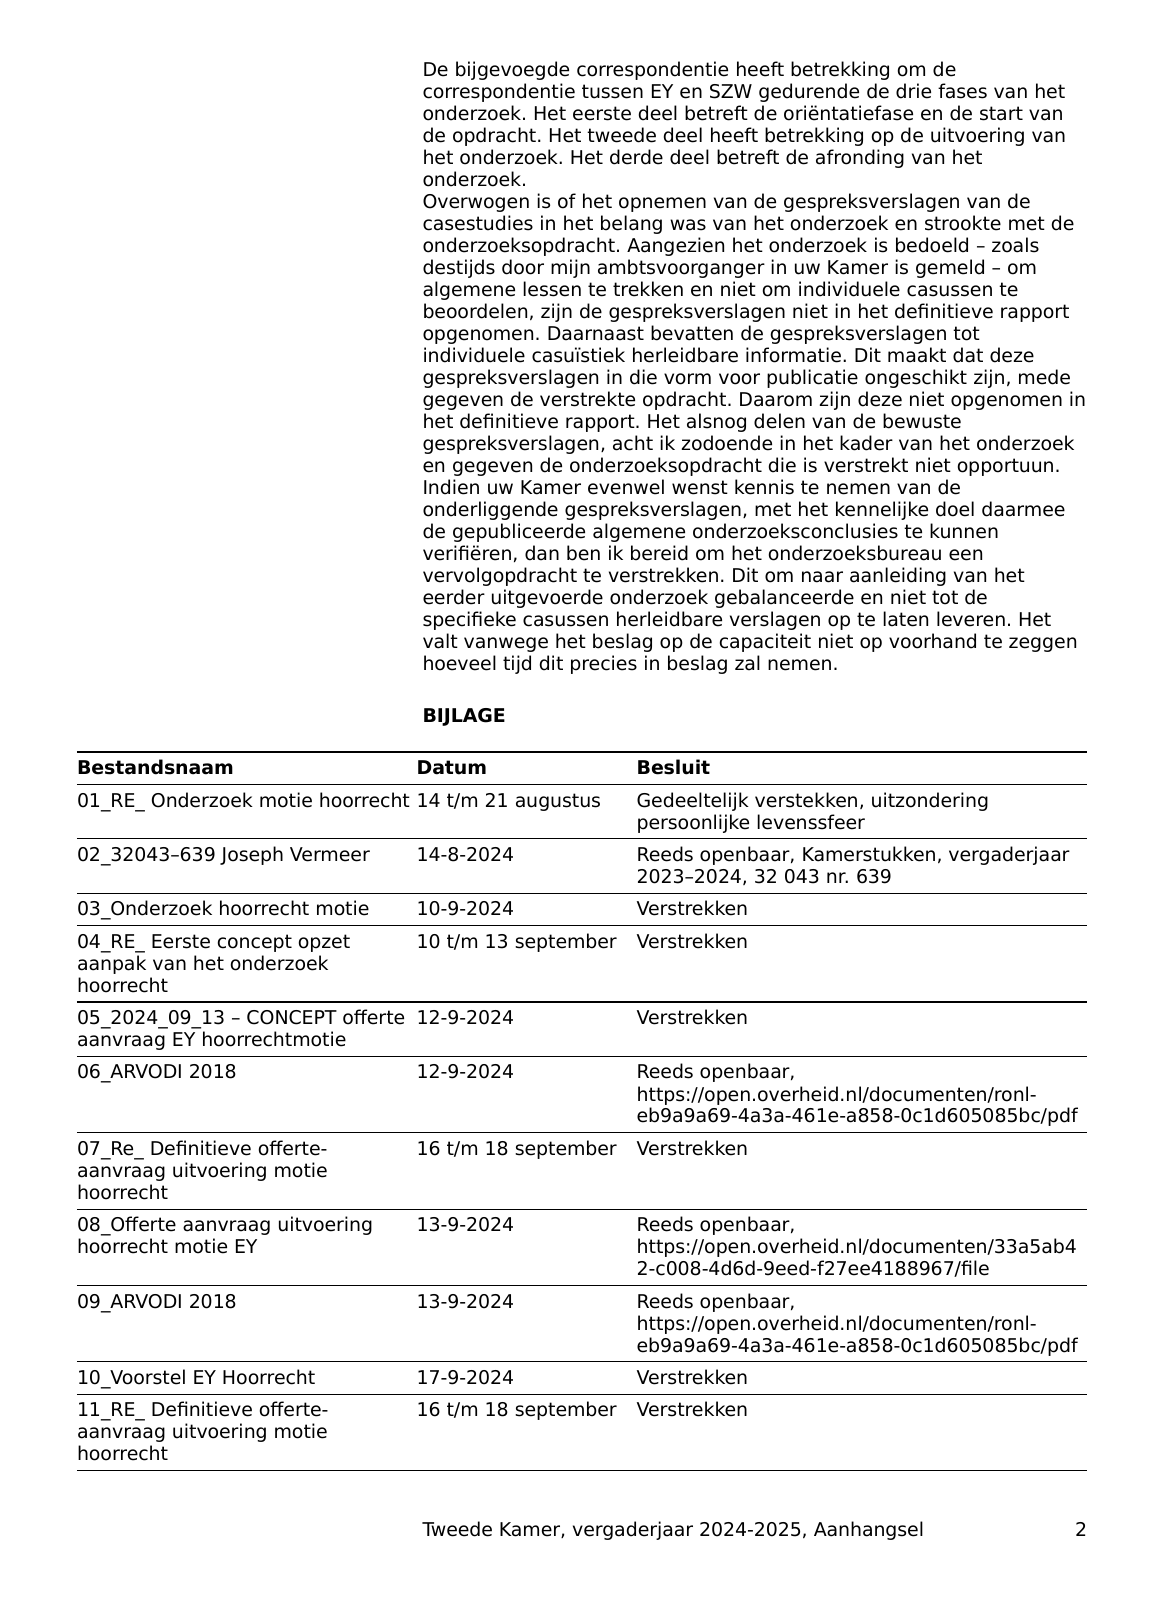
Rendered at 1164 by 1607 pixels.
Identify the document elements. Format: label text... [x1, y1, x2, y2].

table_cell 16 t/m 18 september [410, 1133, 630, 1208]
table_cell 11_RE_ Definitieve offerte-aanvraag uitvoering motie hoorrecht [77, 1395, 410, 1470]
table_cell 14-8-2024 [410, 839, 630, 893]
table_cell 13-9-2024 [410, 1286, 630, 1361]
table_header Bestandsnaam [77, 753, 410, 784]
table_cell 13-9-2024 [410, 1210, 630, 1285]
table_cell 10-9-2024 [410, 894, 630, 925]
table_cell 12-9-2024 [410, 1057, 630, 1132]
table_cell 03_Onderzoek hoorrecht motie [77, 894, 410, 925]
table_cell 02_32043–639 Joseph Vermeer [77, 839, 410, 893]
table_cell 12-9-2024 [410, 1003, 630, 1056]
text Indien uw Kamer evenwel wenst kennis te nemen van de onderliggende gespreksverslagen, met het kennelijke doel daarmee de gepubliceerde algemene onderzoeksconclusies te kunnen verifiëren, dan ben ik bereid om het onderzoeksbureau een vervolgopdracht te verstrekken. Dit om naar aanleiding van het eerder uitgevoerde onderzoek gebalanceerde en niet tot de specifieke casussen herleidbare verslagen op te laten leveren. Het valt vanwege het beslag op de capaciteit niet op voorhand te zeggen hoeveel tijd dit precies in beslag zal nemen. [422, 477, 1087, 674]
table_cell 17-9-2024 [410, 1362, 630, 1393]
table_cell Verstrekken [630, 1133, 1087, 1208]
table_cell Gedeeltelijk verstekken, uitzondering persoonlijke levenssfeer [630, 785, 1087, 838]
table_cell 10_Voorstel EY Hoorrecht [77, 1362, 410, 1393]
table_cell Reeds openbaar, https://open.overheid.nl/documenten/ronl-eb9a9a69-4a3a-461e-a858-0c1d605085bc/pdf [630, 1286, 1087, 1361]
table_cell Verstrekken [630, 1395, 1087, 1470]
table_cell 16 t/m 18 september [410, 1395, 630, 1470]
table_cell Verstrekken [630, 894, 1087, 925]
table_cell 01_RE_ Onderzoek motie hoorrecht [77, 785, 410, 838]
table_cell 07_Re_ Definitieve offerte-aanvraag uitvoering motie hoorrecht [77, 1133, 410, 1208]
table_cell Verstrekken [630, 926, 1087, 1001]
table_cell 09_ARVODI 2018 [77, 1286, 410, 1361]
table_cell Verstrekken [630, 1362, 1087, 1393]
table_cell Verstrekken [630, 1003, 1087, 1056]
subtitle BIJLAGE [422, 704, 1087, 726]
table_cell 06_ARVODI 2018 [77, 1057, 410, 1132]
table_cell 14 t/m 21 augustus [410, 785, 630, 838]
table_cell 08_Offerte aanvraag uitvoering hoorrecht motie EY [77, 1210, 410, 1285]
table_cell Reeds openbaar, https://open.overheid.nl/documenten/ronl-eb9a9a69-4a3a-461e-a858-0c1d605085bc/pdf [630, 1057, 1087, 1132]
table_cell 05_2024_09_13 – CONCEPT offerte aanvraag EY hoorrechtmotie [77, 1003, 410, 1056]
table_cell Reeds openbaar, Kamerstukken, vergaderjaar 2023–2024, 32 043 nr. 639 [630, 839, 1087, 893]
text Overwogen is of het opnemen van de gespreksverslagen van de casestudies in het belang was van het onderzoek en strookte met de onderzoeksopdracht. Aangezien het onderzoek is bedoeld – zoals destijds door mijn ambtsvoorganger in uw Kamer is gemeld – om algemene lessen te trekken en niet om individuele casussen te beoordelen, zijn de gespreksverslagen niet in het definitieve rapport opgenomen. Daarnaast bevatten de gespreksverslagen tot individuele casuïstiek herleidbare informatie. Dit maakt dat deze gespreksverslagen in die vorm voor publicatie ongeschikt zijn, mede gegeven de verstrekte opdracht. Daarom zijn deze niet opgenomen in het definitieve rapport. Het alsnog delen van de bewuste gespreksverslagen, acht ik zodoende in het kader van het onderzoek en gegeven de onderzoeksopdracht die is verstrekt niet opportuun. [422, 191, 1087, 477]
table_header Besluit [630, 753, 1087, 784]
table_cell 04_RE_ Eerste concept opzet aanpak van het onderzoek hoorrecht [77, 926, 410, 1001]
table_cell Reeds openbaar, https://open.overheid.nl/documenten/33a5ab42-c008-4d6d-9eed-f27ee4188967/file [630, 1210, 1087, 1285]
table_header Datum [410, 753, 630, 784]
table_cell 10 t/m 13 september [410, 926, 630, 1001]
text De bijgevoegde correspondentie heeft betrekking om de correspondentie tussen EY en SZW gedurende de drie fases van het onderzoek. Het eerste deel betreft de oriëntatiefase en de start van de opdracht. Het tweede deel heeft betrekking op de uitvoering van het onderzoek. Het derde deel betreft de afronding van het onderzoek. [422, 59, 1087, 191]
